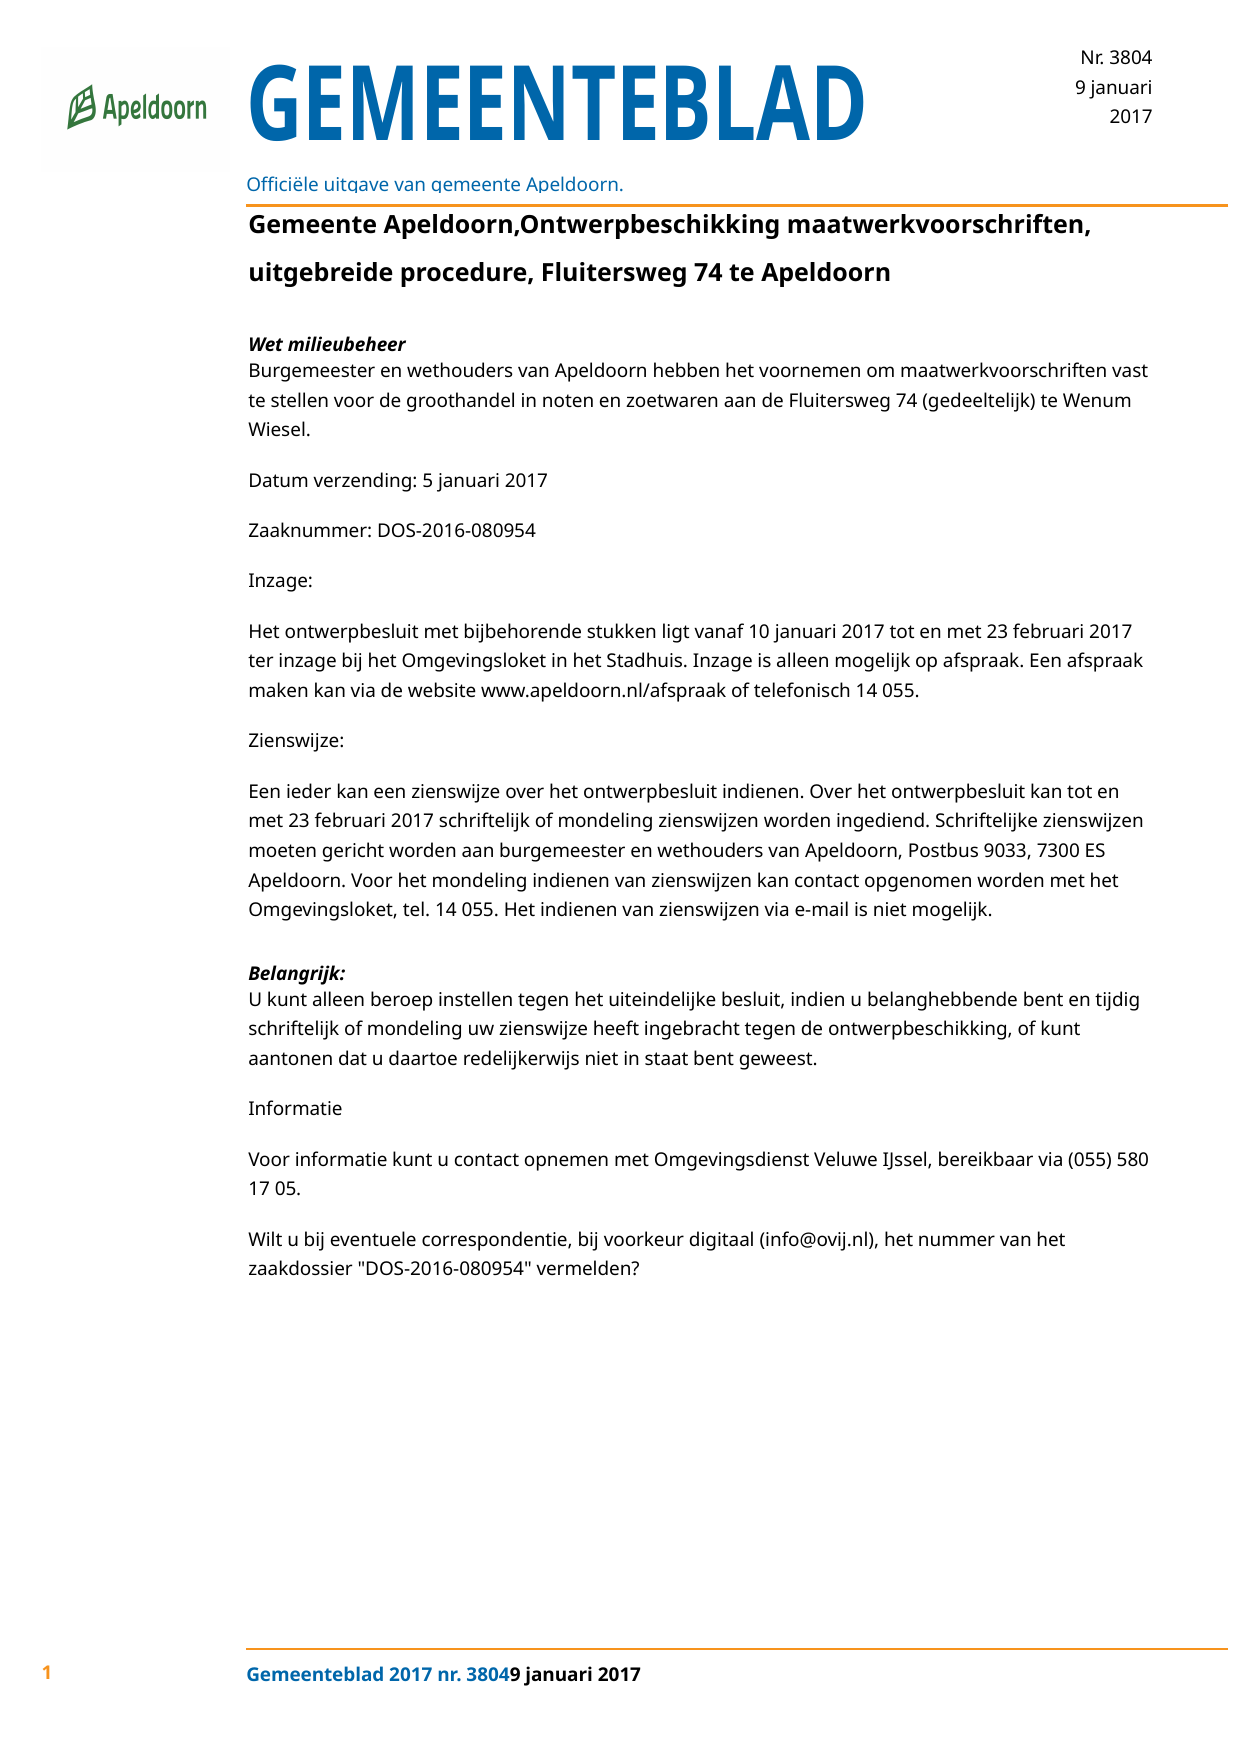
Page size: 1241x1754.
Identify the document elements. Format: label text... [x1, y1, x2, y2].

text Voor informatie kunt u contact opnemen met Omgevingsdienst Veluwe IJssel, bereikbaar via (055) 580 17 05. [248, 1146, 1152, 1201]
text Datum verzending: 5 januari 2017 [248, 467, 1152, 492]
text Zienswijze: [248, 728, 1152, 753]
text Zaaknummer: DOS-2016-080954 [248, 517, 1152, 543]
text U kunt alleen beroep instellen tegen het uiteindelijke besluit, indien u belanghebbende bent en tijdig schriftelijk of mondeling uw zienswijze heeft ingebracht tegen de ontwerpbeschikking, of kunt aantonen dat u daartoe redelijkerwijs niet in staat bent geweest. [248, 986, 1152, 1071]
text Wet milieubeheer [248, 331, 1152, 357]
text Burgemeester en wethouders van Apeldoorn hebben het voornemen om maatwerkvoorschriften vast te stellen voor de groothandel in noten en zoetwaren aan de Fluitersweg 74 (gedeeltelijk) te Wenum Wiesel. [248, 357, 1152, 442]
picture [41, 47, 231, 172]
text Gemeente Apeldoorn,Ontwerpbeschikking maatwerkvoorschriften, uitgebreide procedure, Fluitersweg 74 te Apeldoorn [248, 207, 1152, 288]
text Belangrijk: [248, 960, 1152, 986]
text Informatie [248, 1096, 1152, 1121]
text Een ieder kan een zienswijze over het ontwerpbesluit indienen. Over het ontwerpbesluit kan tot en met 23 februari 2017 schriftelijk of mondeling zienswijzen worden ingediend. Schriftelijke zienswijzen moeten gericht worden aan burgemeester en wethouders van Apeldoorn, Postbus 9033, 7300 ES Apeldoorn. Voor het mondeling indienen van zienswijzen kan contact opgenomen worden met het Omgevingsloket, tel. 14 055. Het indienen van zienswijzen via e-mail is niet mogelijk. [248, 778, 1152, 922]
text Inzage: [248, 568, 1152, 593]
text Het ontwerpbesluit met bijbehorende stukken ligt vanaf 10 januari 2017 tot en met 23 februari 2017 ter inzage bij het Omgevingsloket in het Stadhuis. Inzage is alleen mogelijk op afspraak. Een afspraak maken kan via de website www.apeldoorn.nl/afspraak of telefonisch 14 055. [248, 618, 1152, 703]
text Wilt u bij eventuele correspondentie, bij voorkeur digitaal (info@ovij.nl), het nummer van het zaakdossier "DOS-2016-080954" vermelden? [248, 1226, 1152, 1281]
